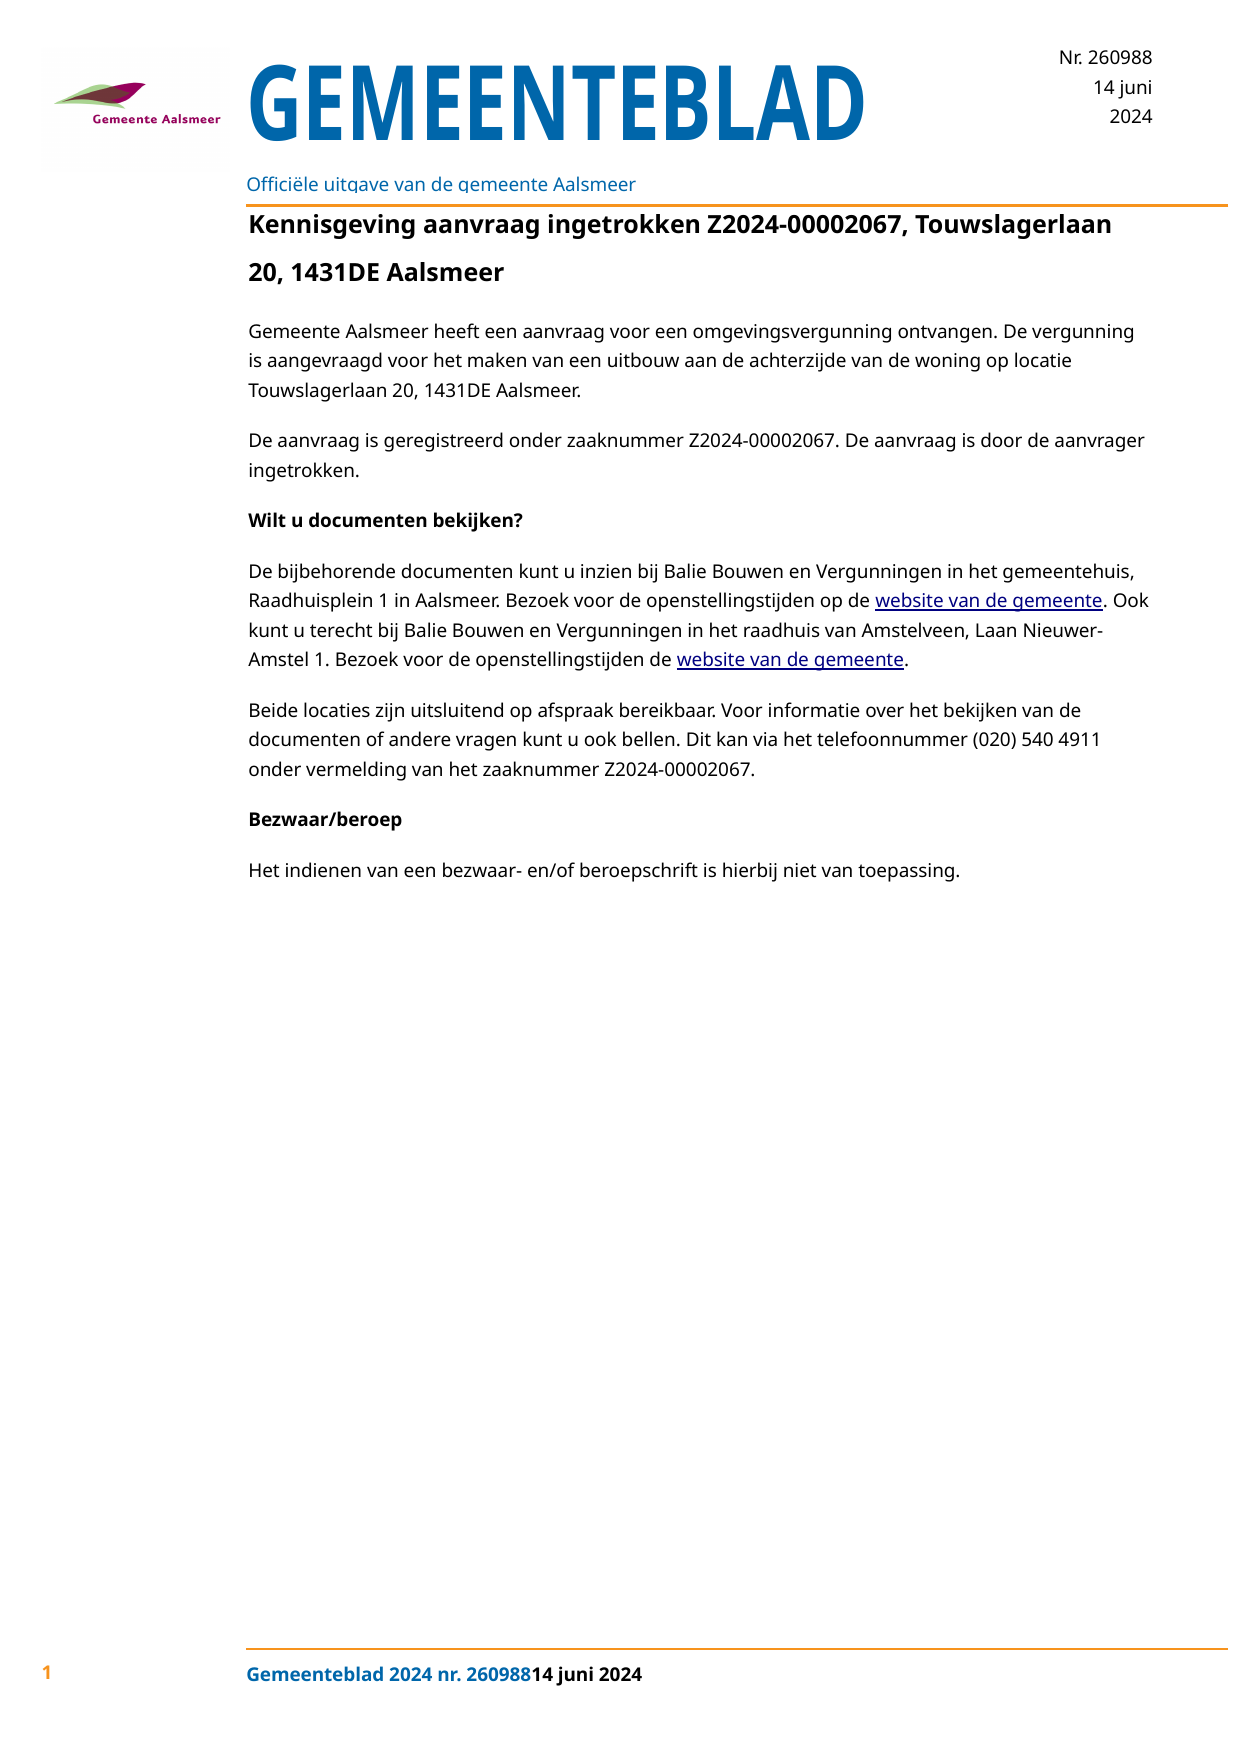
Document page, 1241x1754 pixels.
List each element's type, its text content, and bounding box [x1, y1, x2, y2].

text Wilt u documenten bekijken? [248, 507, 1152, 533]
text Het indienen van een bezwaar- en/of beroepschrift is hierbij niet van toepassing. [248, 857, 1152, 883]
text De bijbehorende documenten kunt u inzien bij Balie Bouwen en Vergunningen in het gemeentehuis, Raadhuisplein 1 in Aalsmeer. Bezoek voor de openstellingstijden op de website van de gemeente. Ook kunt u terecht bij Balie Bouwen en Vergunningen in het raadhuis van Amstelveen, Laan Nieuwer-Amstel 1. Bezoek voor de openstellingstijden de website van de gemeente. [248, 558, 1152, 672]
text Beide locaties zijn uitsluitend op afspraak bereikbaar. Voor informatie over het bekijken van de documenten of andere vragen kunt u ook bellen. Dit kan via het telefoonnummer (020) 540 4911 onder vermelding van het zaaknummer Z2024-00002067. [248, 697, 1152, 782]
text Gemeente Aalsmeer heeft een aanvraag voor een omgevingsvergunning ontvangen. De vergunning is aangevraagd voor het maken van een uitbouw aan de achterzijde van de woning op locatie Touwslagerlaan 20, 1431DE Aalsmeer. [248, 318, 1152, 403]
text De aanvraag is geregistreerd onder zaaknummer Z2024-00002067. De aanvraag is door de aanvrager ingetrokken. [248, 427, 1152, 483]
text Kennisgeving aanvraag ingetrokken Z2024-00002067, Touwslagerlaan 20, 1431DE Aalsmeer [248, 207, 1152, 288]
text Bezwaar/beroep [248, 807, 1152, 832]
picture [41, 47, 231, 172]
